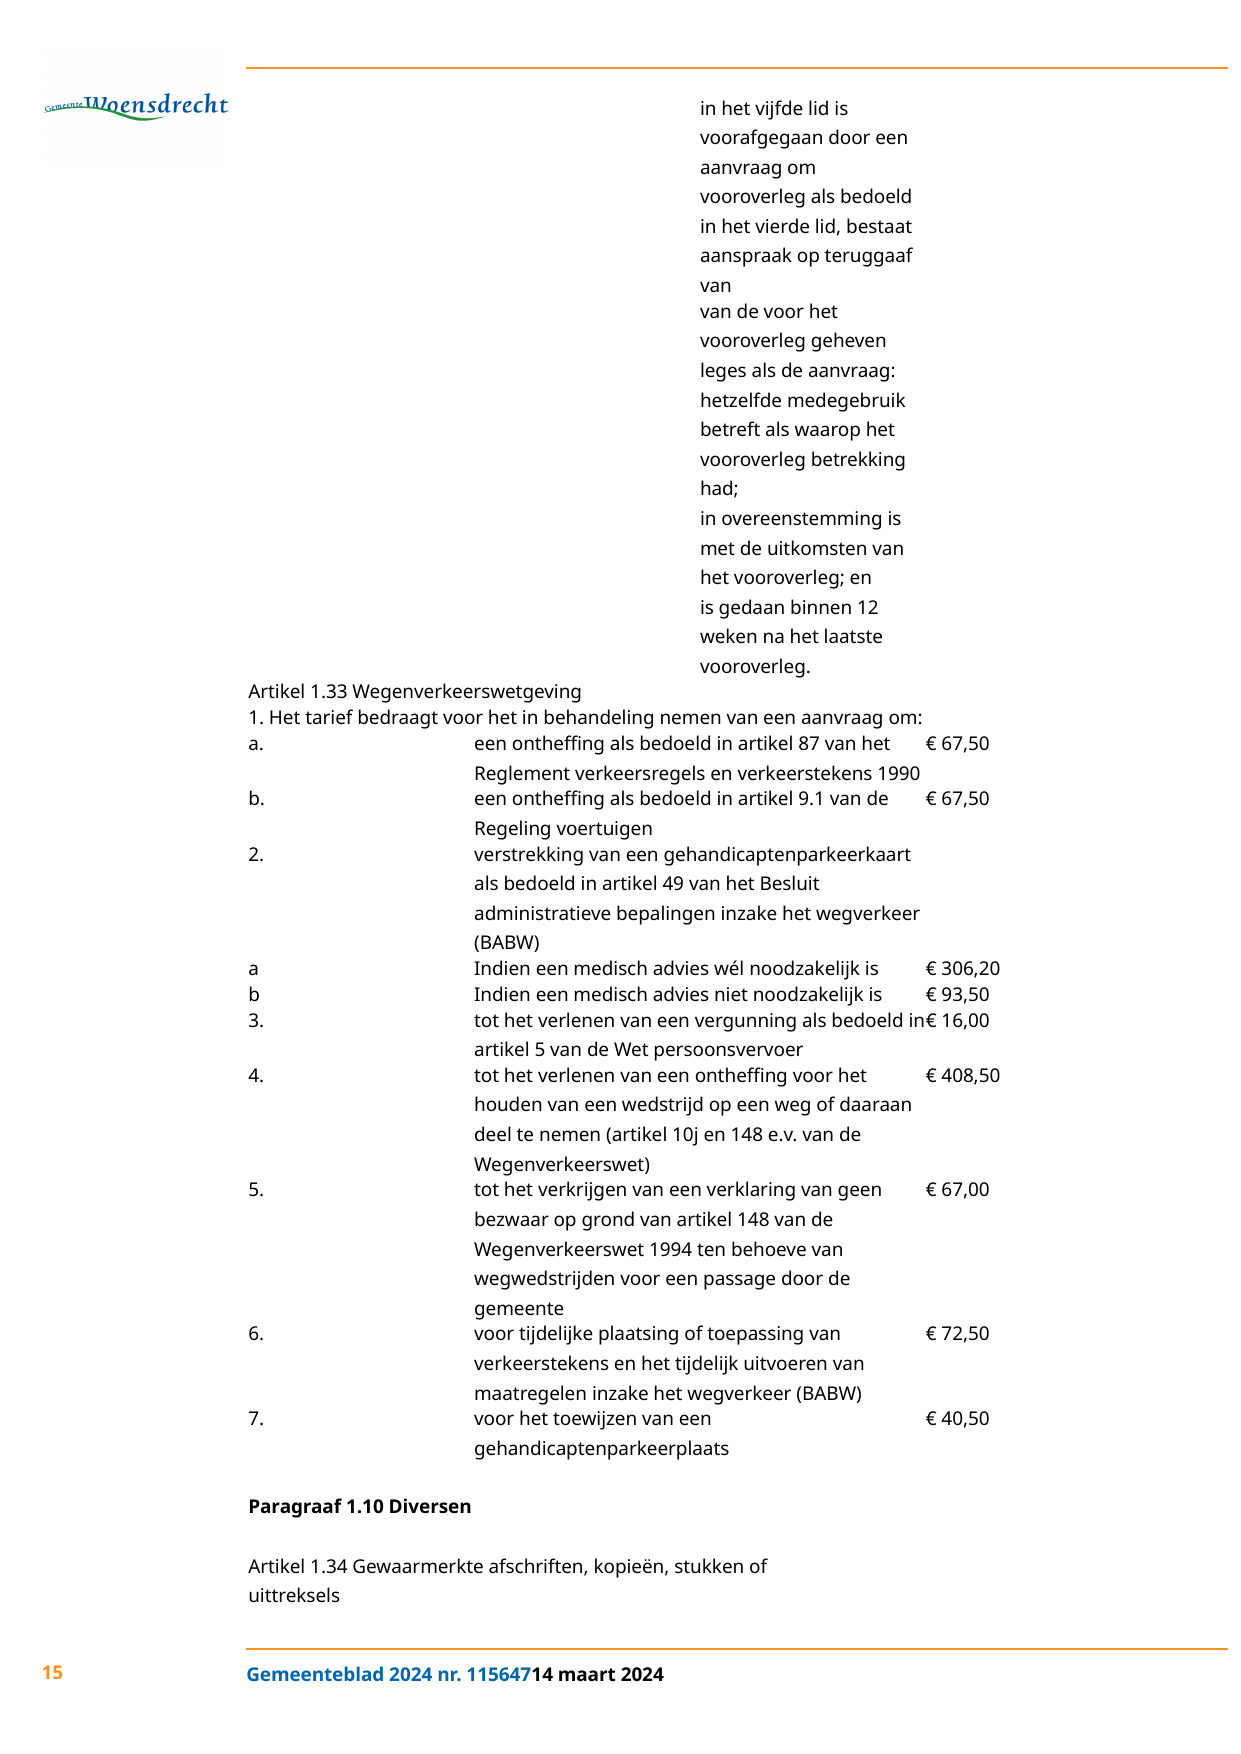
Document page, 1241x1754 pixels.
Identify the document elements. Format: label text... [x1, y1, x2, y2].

table_header [971, 1553, 1152, 1608]
table_cell 3. [248, 1007, 474, 1062]
table_cell 6. [248, 1321, 474, 1406]
table_cell een ontheffing als bedoeld in artikel 87 van het Reglement verkeersregels en verkeerstekens 1990 [474, 730, 926, 786]
table_cell [248, 95, 700, 298]
table_cell a [248, 955, 474, 981]
table_cell b [248, 981, 474, 1007]
table_cell a. [248, 730, 474, 786]
table_cell 2. [248, 841, 474, 955]
table_cell € 408,50 [926, 1062, 1152, 1177]
table_cell tot het verlenen van een vergunning als bedoeld in artikel 5 van de Wet persoonsvervoer [474, 1007, 926, 1062]
table_cell [926, 705, 1152, 730]
table_cell 5. [248, 1177, 474, 1321]
table_cell voor het toewijzen van een gehandicaptenparkeerplaats [474, 1406, 926, 1461]
table_cell in het vijfde lid is voorafgegaan door een aanvraag om vooroverleg als bedoeld in het vierde lid, bestaat aanspraak op teruggaaf van [700, 95, 926, 298]
table_header Artikel 1.34 Gewaarmerkte afschriften, kopieën, stukken of uittreksels [248, 1553, 790, 1608]
table_cell 7. [248, 1406, 474, 1461]
table_header [790, 1553, 971, 1608]
table_cell Indien een medisch advies niet noodzakelijk is [474, 981, 926, 1007]
table_cell tot het verkrijgen van een verklaring van geen bezwaar op grond van artikel 148 van de Wegenverkeerswet 1994 ten behoeve van wegwedstrijden voor een passage door de gemeente [474, 1177, 926, 1321]
table_cell b. [248, 786, 474, 841]
table_cell [926, 95, 1152, 298]
table_cell verstrekking van een gehandicaptenparkeerkaart als bedoeld in artikel 49 van het Besluit administratieve bepalingen inzake het wegverkeer (BABW) [474, 841, 926, 955]
table_cell € 67,00 [926, 1177, 1152, 1321]
table_cell tot het verlenen van een ontheffing voor het houden van een wedstrijd op een weg of daaraan deel te nemen (artikel 10j en 148 e.v. van de Wegenverkeerswet) [474, 1062, 926, 1177]
table_cell [248, 298, 700, 679]
table_cell [926, 841, 1152, 955]
table_cell € 72,50 [926, 1321, 1152, 1406]
table_cell voor tijdelijke plaatsing of toepassing van verkeerstekens en het tijdelijk uitvoeren van maatregelen inzake het wegverkeer (BABW) [474, 1321, 926, 1406]
table_cell € 306,20 [926, 955, 1152, 981]
picture [41, 47, 231, 172]
table_cell 1. Het tarief bedraagt voor het in behandeling nemen van een aanvraag om: [248, 705, 926, 730]
table_cell Artikel 1.33 Wegenverkeerswetgeving [248, 679, 926, 704]
table_cell een ontheffing als bedoeld in artikel 9.1 van de Regeling voertuigen [474, 786, 926, 841]
table_cell € 16,00 [926, 1007, 1152, 1062]
table_cell van de voor het vooroverleg geheven leges als de aanvraag: hetzelfde medegebruik betreft als waarop het vooroverleg betrekking had; in overeenstemming is met de uitkomsten van het vooroverleg; en is gedaan binnen 12 weken na het laatste vooroverleg. [700, 298, 926, 679]
table_cell € 93,50 [926, 981, 1152, 1007]
table_cell [926, 679, 1152, 704]
table_cell € 67,50 [926, 730, 1152, 786]
text Paragraaf 1.10 Diversen [248, 1494, 1152, 1519]
table_cell € 40,50 [926, 1406, 1152, 1461]
table_cell 4. [248, 1062, 474, 1177]
table_cell € 67,50 [926, 786, 1152, 841]
table_cell Indien een medisch advies wél noodzakelijk is [474, 955, 926, 981]
table_cell [926, 298, 1152, 679]
